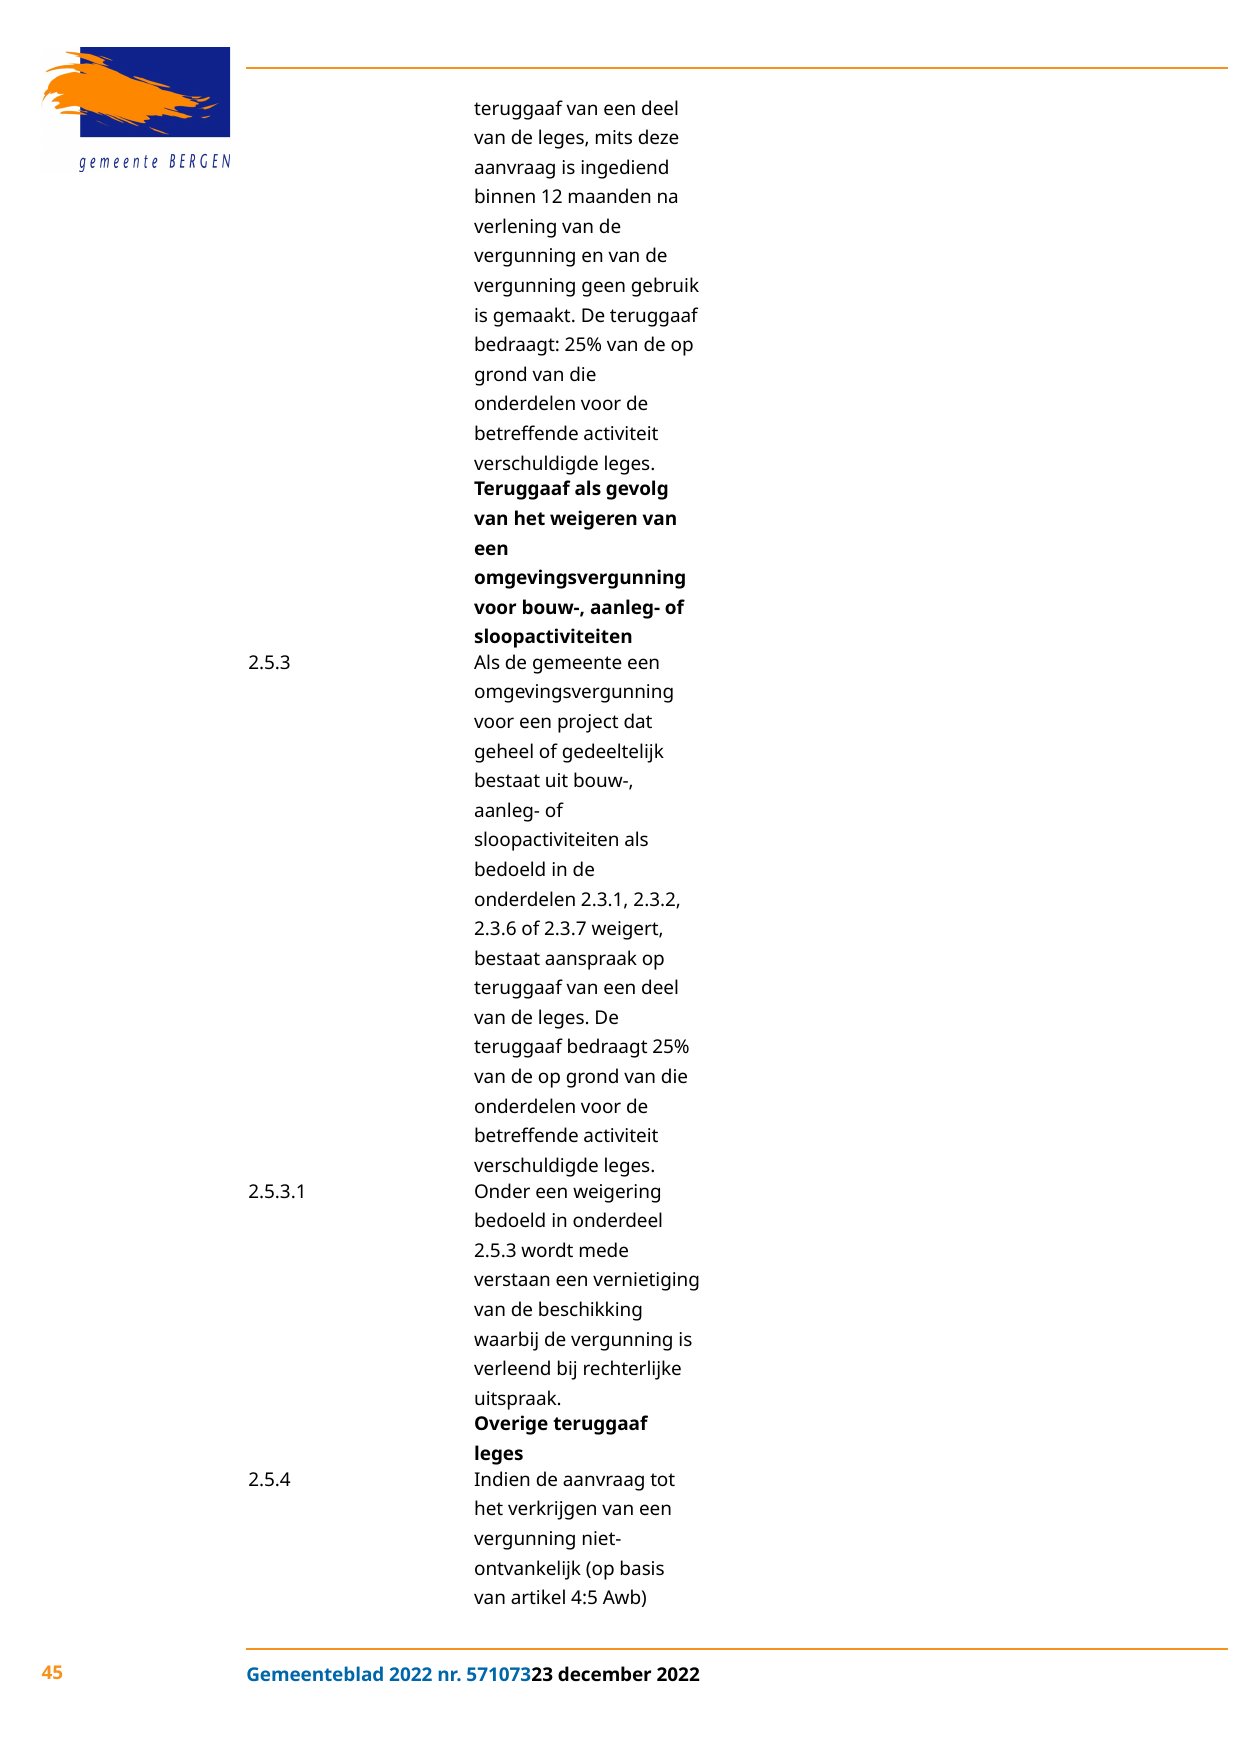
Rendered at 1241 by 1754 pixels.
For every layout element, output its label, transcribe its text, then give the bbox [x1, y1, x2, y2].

table_cell 2.5.3.1 [248, 1178, 474, 1411]
table_cell [926, 95, 1152, 476]
table_cell Teruggaaf als gevolg van het weigeren van een omgevingsvergunning voor bouw-, aanleg- of sloopactiviteiten [474, 476, 700, 649]
table_cell [926, 1178, 1152, 1411]
table_cell [700, 1178, 926, 1411]
table_cell Als de gemeente een omgevingsvergunning voor een project dat geheel of gedeeltelijk bestaat uit bouw-, aanleg- of sloopactiviteiten als bedoeld in de onderdelen 2.3.1, 2.3.2, 2.3.6 of 2.3.7 weigert, bestaat aanspraak op teruggaaf van een deel van de leges. De teruggaaf bedraagt 25% van de op grond van die onderdelen voor de betreffende activiteit verschuldigde leges. [474, 649, 700, 1178]
table_cell [926, 649, 1152, 1178]
table_cell teruggaaf van een deel van de leges, mits deze aanvraag is ingediend binnen 12 maanden na verlening van de vergunning en van de vergunning geen gebruik is gemaakt. De teruggaaf bedraagt: 25% van de op grond van die onderdelen voor de betreffende activiteit verschuldigde leges. [474, 95, 700, 476]
table_cell [248, 1411, 474, 1466]
table_cell [700, 476, 926, 649]
table_cell [700, 1466, 926, 1610]
table_cell [926, 1466, 1152, 1610]
table_cell [700, 95, 926, 476]
table_cell [926, 476, 1152, 649]
table_cell 2.5.3 [248, 649, 474, 1178]
table_cell 2.5.4 [248, 1466, 474, 1610]
table_cell [926, 1411, 1152, 1466]
table_cell [700, 649, 926, 1178]
table_cell [248, 95, 474, 476]
table_cell [700, 1411, 926, 1466]
picture [41, 47, 231, 172]
table_cell [248, 476, 474, 649]
table_cell Indien de aanvraag tot het verkrijgen van een vergunning niet-ontvankelijk (op basis van artikel 4:5 Awb) [474, 1466, 700, 1610]
table_cell Onder een weigering bedoeld in onderdeel 2.5.3 wordt mede verstaan een vernietiging van de beschikking waarbij de vergunning is verleend bij rechterlijke uitspraak. [474, 1178, 700, 1411]
table_cell Overige teruggaaf leges [474, 1411, 700, 1466]
